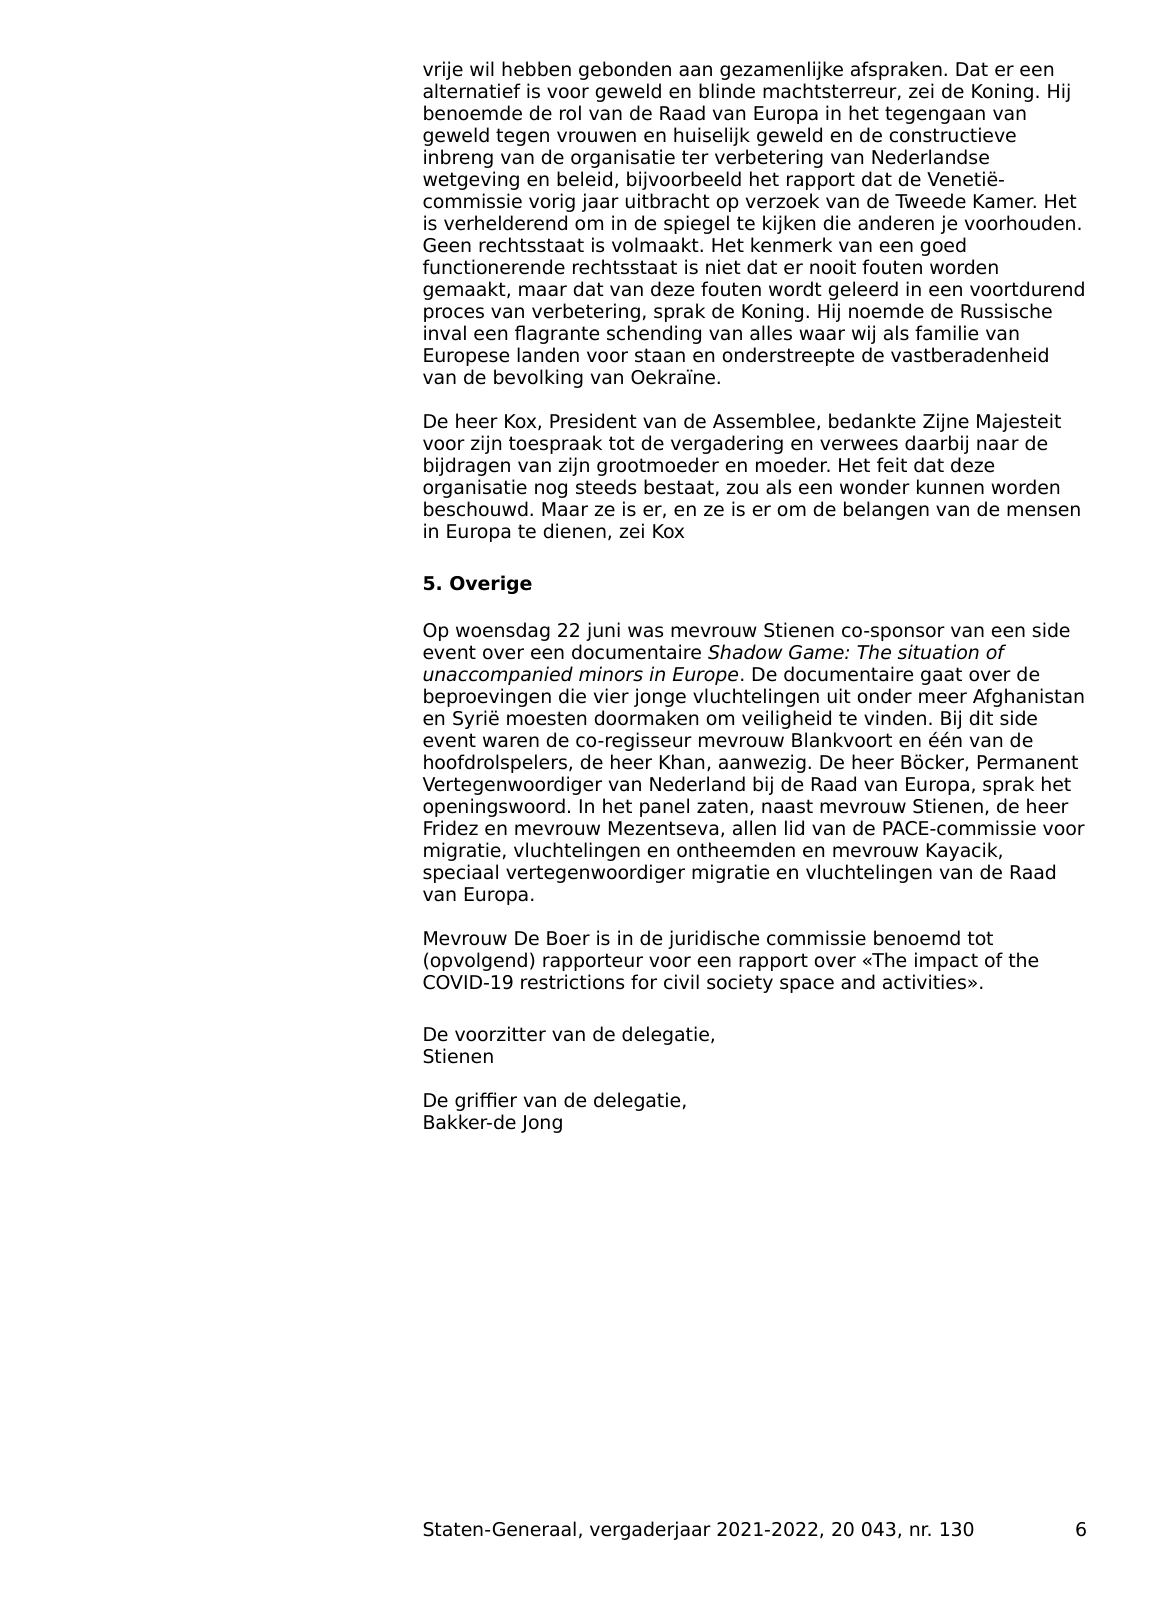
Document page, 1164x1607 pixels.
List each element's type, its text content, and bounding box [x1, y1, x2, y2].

text De voorzitter van de delegatie, Stienen [422, 1024, 1087, 1068]
subtitle 5. Overige [422, 573, 1087, 595]
text Op woensdag 22 juni was mevrouw Stienen co-sponsor van een side event over een documentaire Shadow Game: The situation of unaccompanied minors in Europe. De documentaire gaat over de beproevingen die vier jonge vluchtelingen uit onder meer Afghanistan en Syrië moesten doormaken om veiligheid te vinden. Bij dit side event waren de co-regisseur mevrouw Blankvoort en één van de hoofdrolspelers, de heer Khan, aanwezig. De heer Böcker, Permanent Vertegenwoordiger van Nederland bij de Raad van Europa, sprak het openingswoord. In het panel zaten, naast mevrouw Stienen, de heer Fridez en mevrouw Mezentseva, allen lid van de PACE-commissie voor migratie, vluchtelingen en ontheemden en mevrouw Kayacik, speciaal vertegenwoordiger migratie en vluchtelingen van de Raad van Europa. [422, 620, 1087, 906]
text Mevrouw De Boer is in de juridische commissie benoemd tot (opvolgend) rapporteur voor een rapport over «The impact of the COVID-19 restrictions for civil society space and activities». [422, 928, 1087, 994]
text vrije wil hebben gebonden aan gezamenlijke afspraken. Dat er een alternatief is voor geweld en blinde machtsterreur, zei de Koning. Hij benoemde de rol van de Raad van Europa in het tegengaan van geweld tegen vrouwen en huiselijk geweld en de constructieve inbreng van de organisatie ter verbetering van Nederlandse wetgeving en beleid, bijvoorbeeld het rapport dat de Venetië-commissie vorig jaar uitbracht op verzoek van de Tweede Kamer. Het is verhelderend om in de spiegel te kijken die anderen je voorhouden. Geen rechtsstaat is volmaakt. Het kenmerk van een goed functionerende rechtsstaat is niet dat er nooit fouten worden gemaakt, maar dat van deze fouten wordt geleerd in een voortdurend proces van verbetering, sprak de Koning. Hij noemde de Russische inval een flagrante schending van alles waar wij als familie van Europese landen voor staan en onderstreepte de vastberadenheid van de bevolking van Oekraïne. [422, 59, 1087, 389]
text De heer Kox, President van de Assemblee, bedankte Zijne Majesteit voor zijn toespraak tot de vergadering en verwees daarbij naar de bijdragen van zijn grootmoeder en moeder. Het feit dat deze organisatie nog steeds bestaat, zou als een wonder kunnen worden beschouwd. Maar ze is er, en ze is er om de belangen van de mensen in Europa te dienen, zei Kox [422, 411, 1087, 543]
text De griffier van de delegatie, Bakker-de Jong [422, 1090, 1087, 1134]
